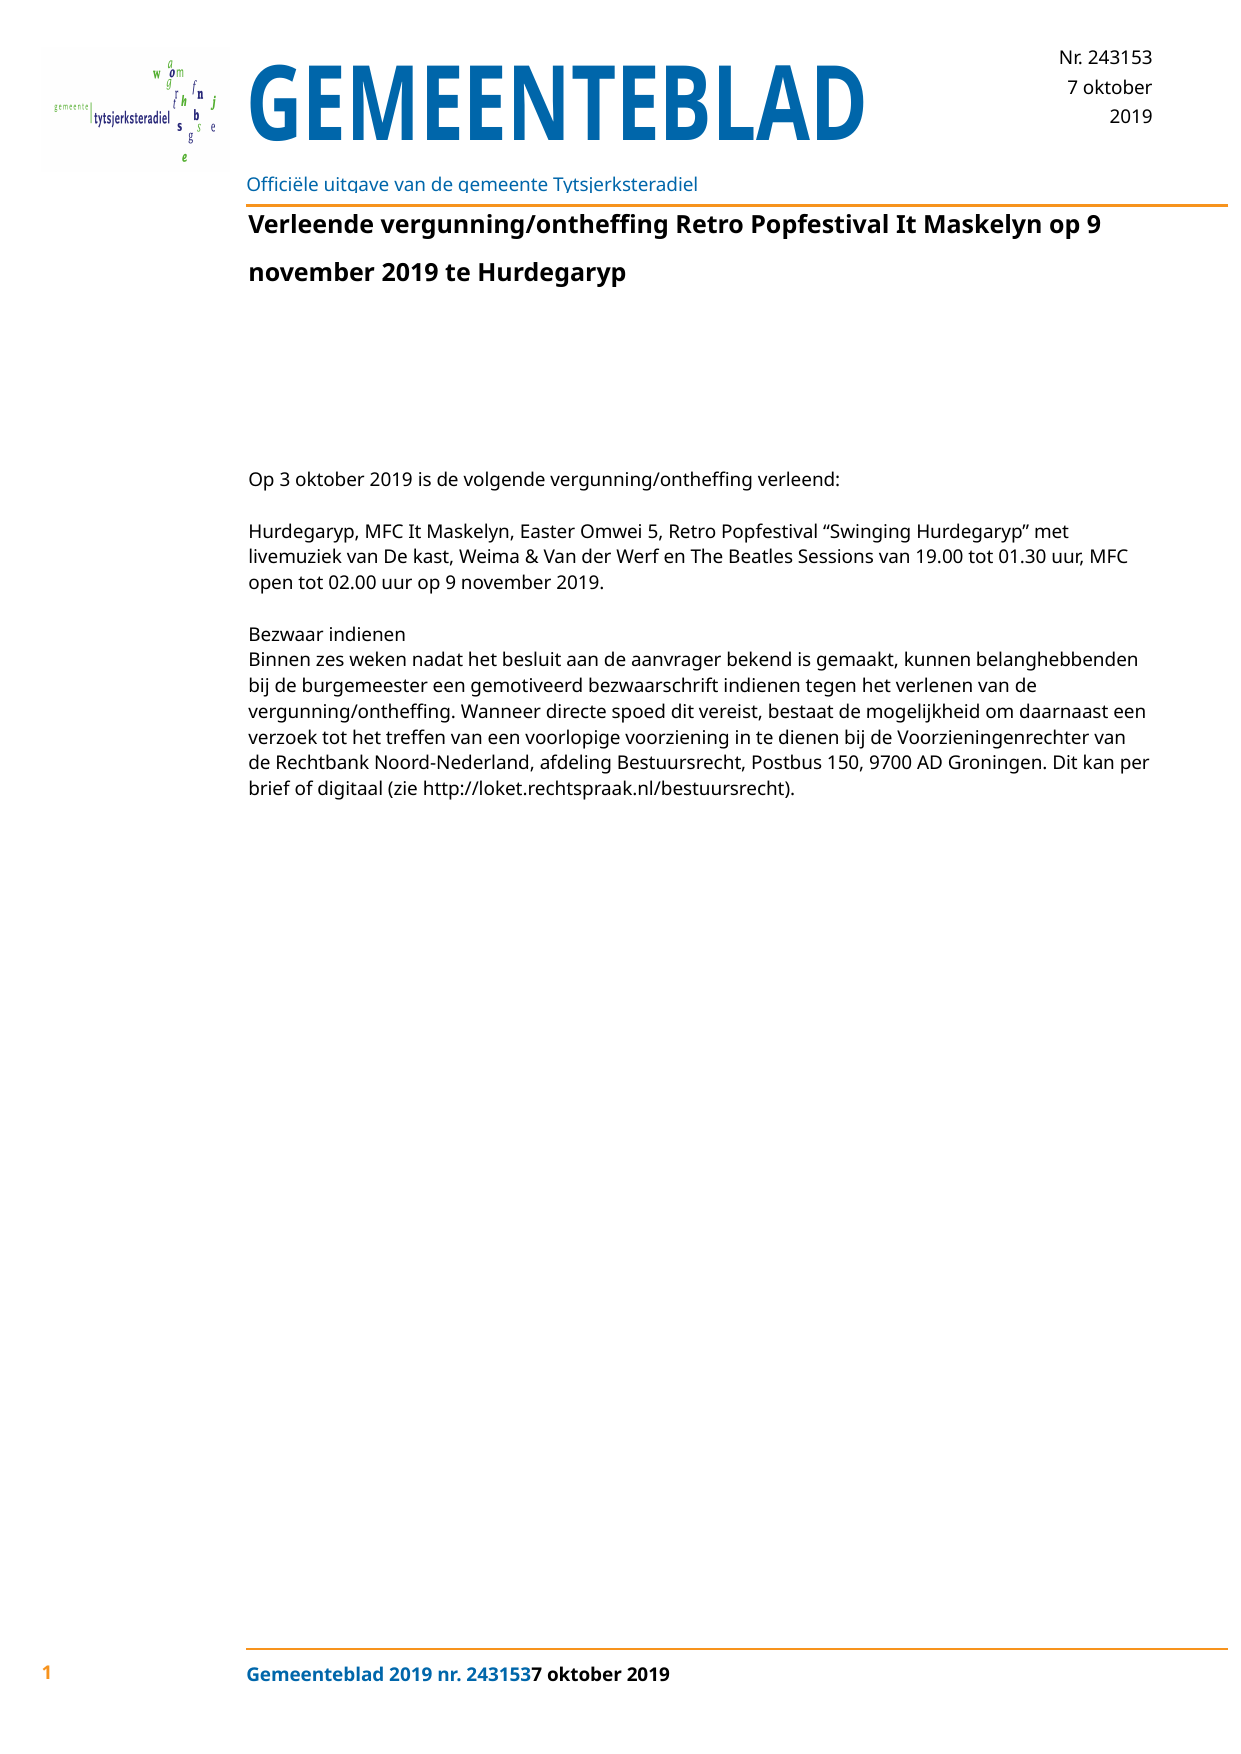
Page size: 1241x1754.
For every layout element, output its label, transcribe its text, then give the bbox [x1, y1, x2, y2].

picture [41, 47, 231, 172]
text Binnen zes weken nadat het besluit aan de aanvrager bekend is gemaakt, kunnen belanghebbenden bij de burgemeester een gemotiveerd bezwaarschrift indienen tegen het verlenen van de vergunning/ontheffing. Wanneer directe spoed dit vereist, bestaat de mogelijkheid om daarnaast een verzoek tot het treffen van een voorlopige voorziening in te dienen bij de Voorzieningenrechter van de Rechtbank Noord-Nederland, afdeling Bestuursrecht, Postbus 150, 9700 AD Groningen. Dit kan per brief of digitaal (zie http://loket.rechtspraak.nl/bestuursrecht). [248, 647, 1152, 801]
text Bezwaar indienen [248, 621, 1152, 647]
text Verleende vergunning/ontheffing Retro Popfestival It Maskelyn op 9 november 2019 te Hurdegaryp [248, 207, 1152, 288]
text Op 3 oktober 2019 is de volgende vergunning/ontheffing verleend: [248, 467, 1152, 492]
text Hurdegaryp, MFC It Maskelyn, Easter Omwei 5, Retro Popfestival “Swinging Hurdegaryp” met livemuziek van De kast, Weima & Van der Werf en The Beatles Sessions van 19.00 tot 01.30 uur, MFC open tot 02.00 uur op 9 november 2019. [248, 518, 1152, 595]
